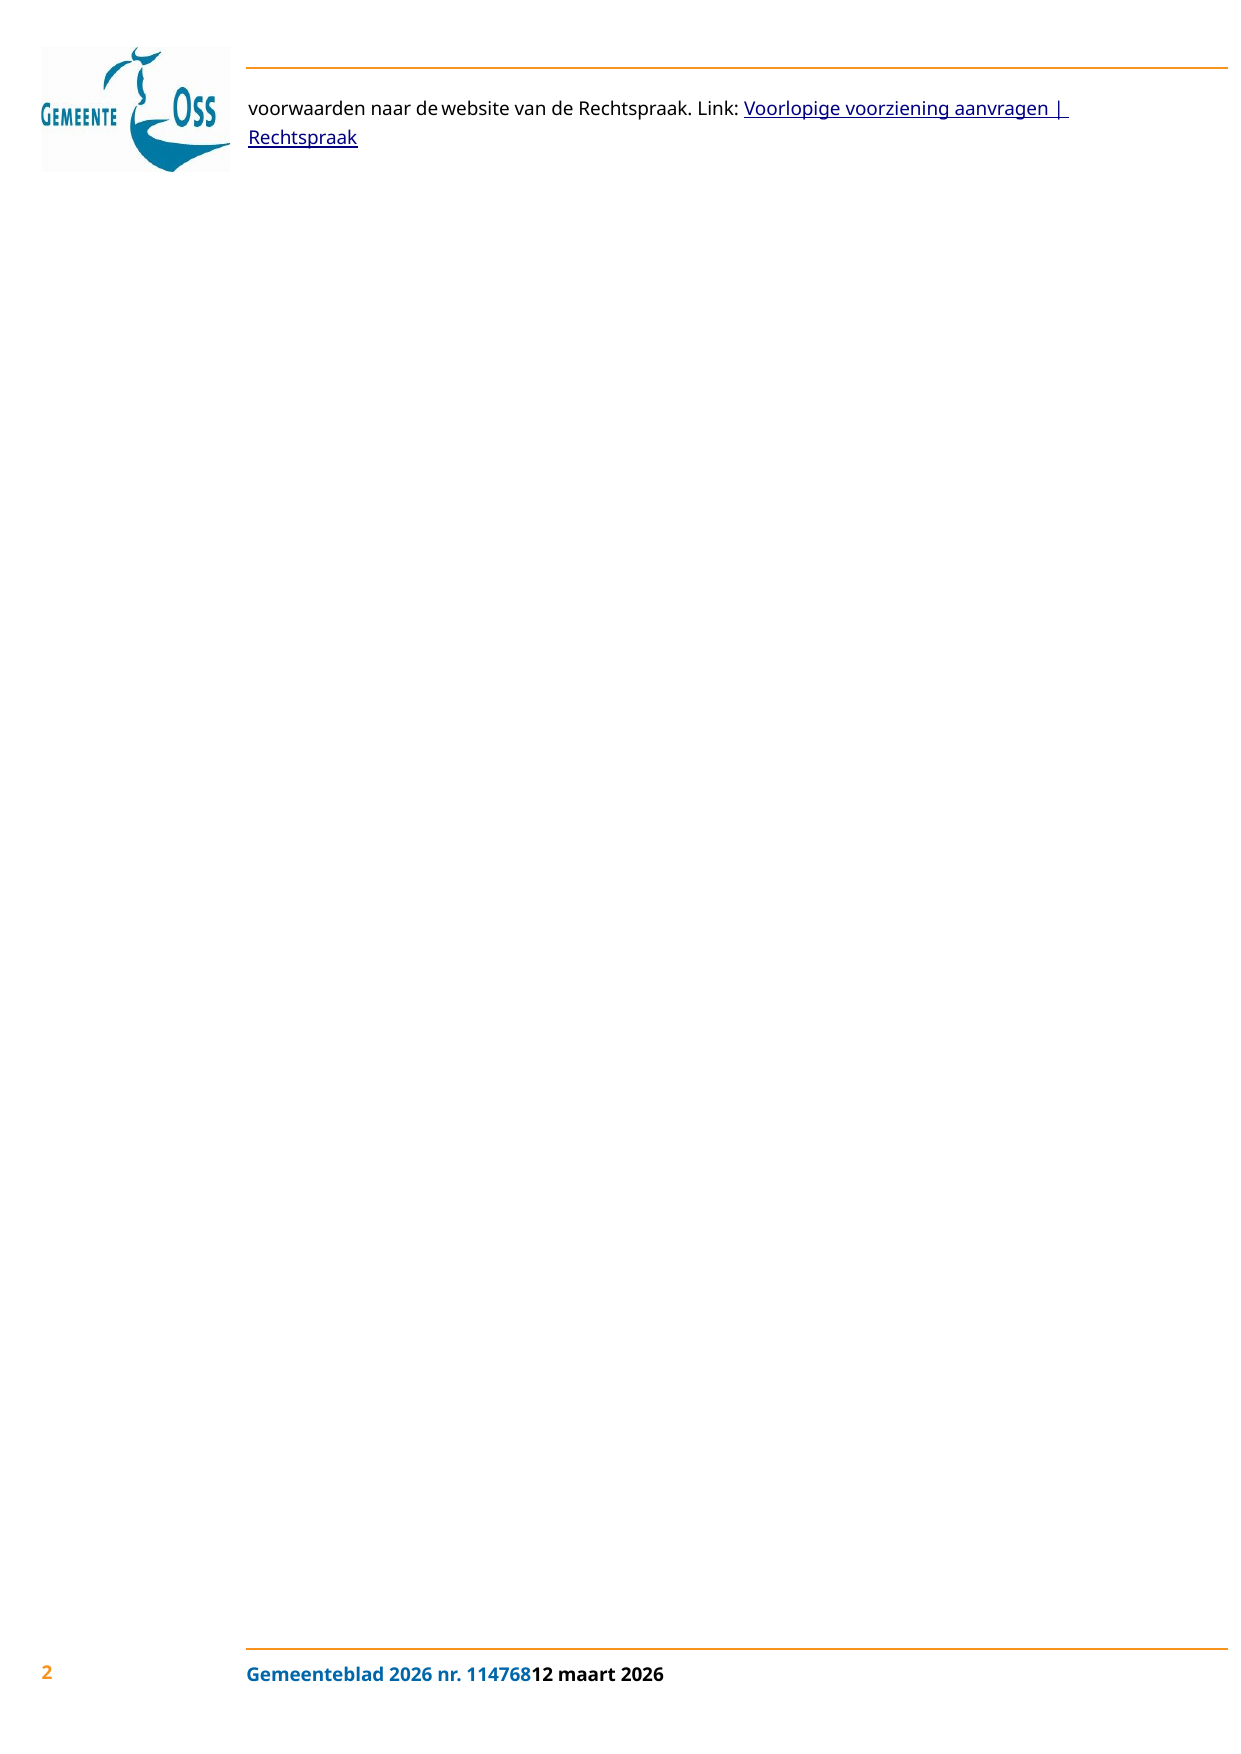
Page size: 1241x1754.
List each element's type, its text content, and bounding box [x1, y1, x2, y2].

picture [41, 47, 231, 172]
text voorwaarden naar de website van de Rechtspraak. Link: Voorlopige voorziening aanvragen | Rechtspraak [248, 95, 1152, 150]
